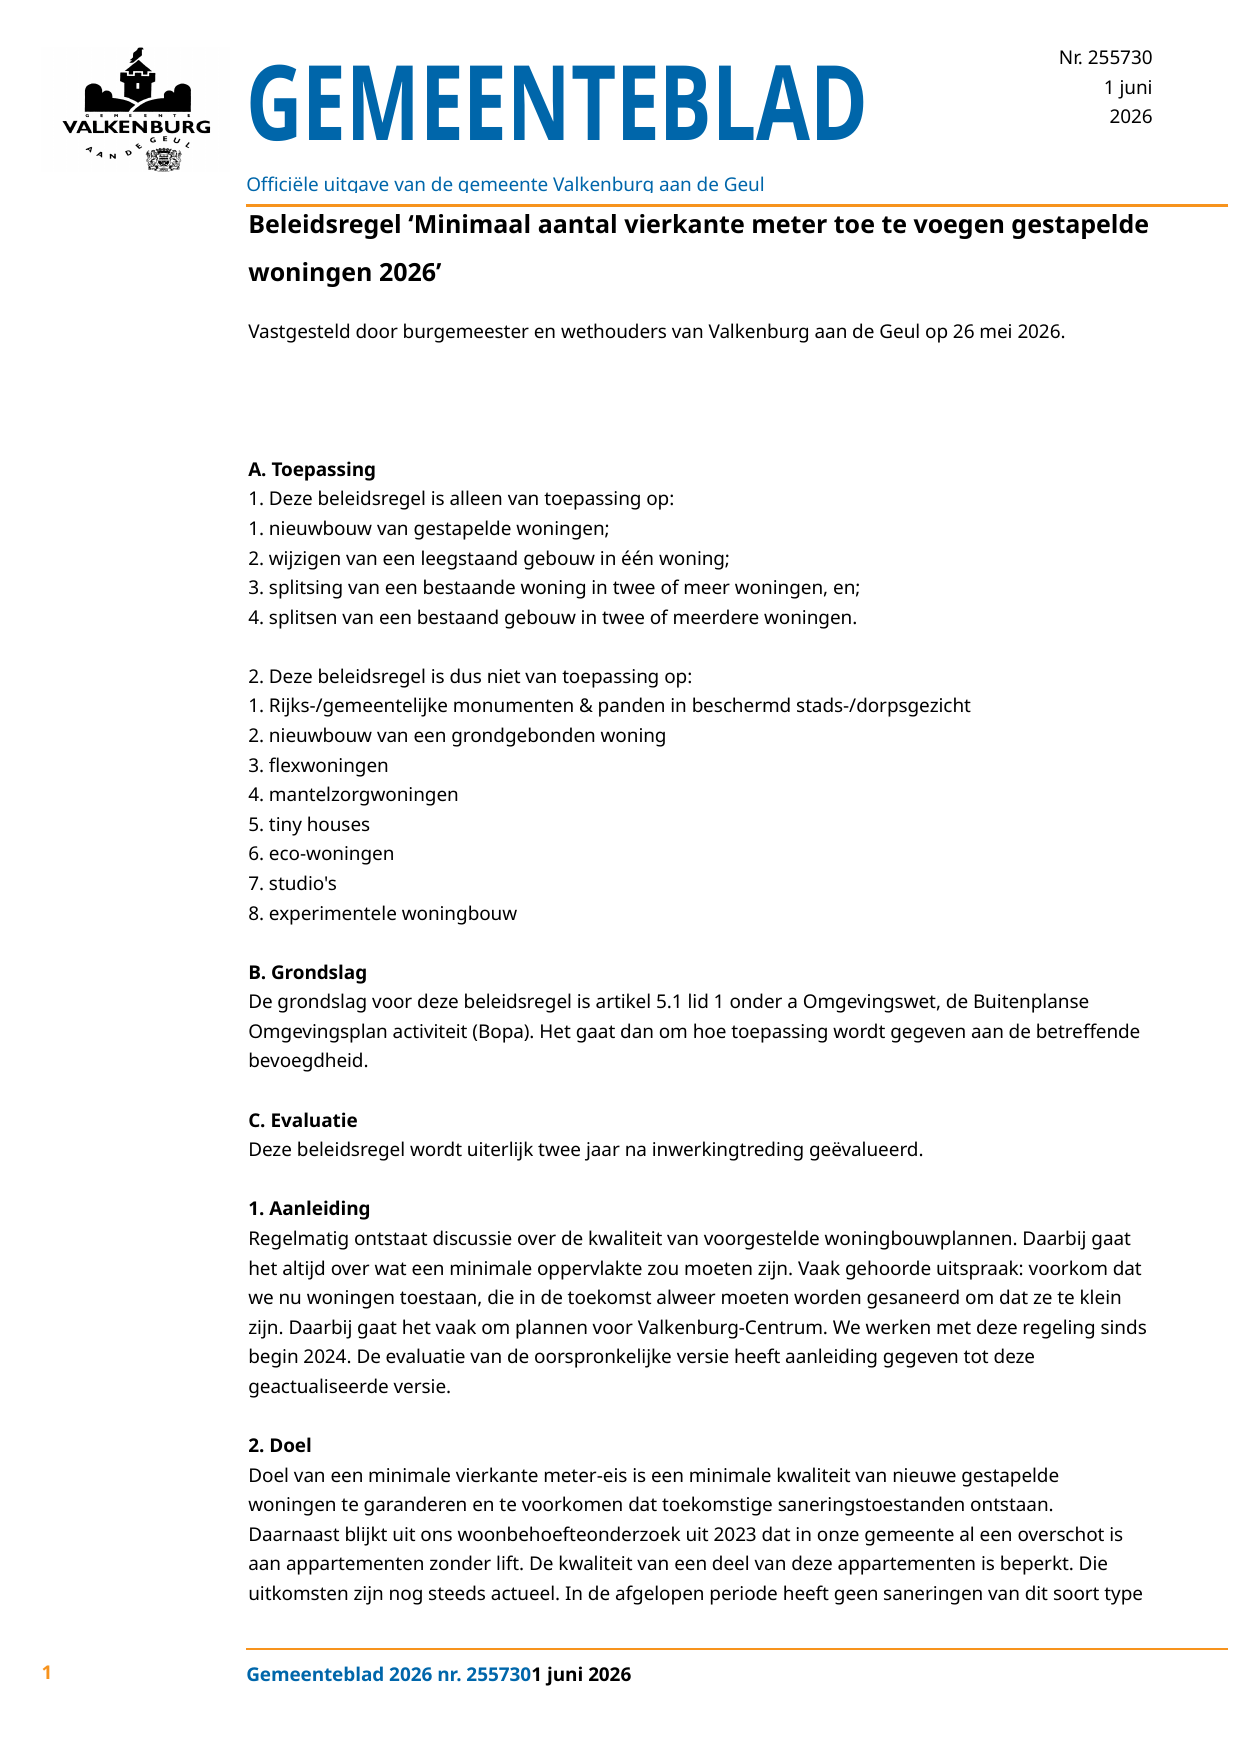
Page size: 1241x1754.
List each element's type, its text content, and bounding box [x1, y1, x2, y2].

text 4. splitsen van een bestaand gebouw in twee of meerdere woningen. [248, 604, 1152, 629]
text 1. Deze beleidsregel is alleen van toepassing op: [248, 486, 1152, 511]
text Vastgesteld door burgemeester en wethouders van Valkenburg aan de Geul op 26 mei 2026. [248, 318, 1152, 344]
text 8. experimentele woningbouw [248, 900, 1152, 925]
picture [41, 47, 231, 172]
text B. Grondslag [248, 959, 1152, 984]
text Beleidsregel ‘Minimaal aantal vierkante meter toe te voegen gestapelde woningen 2026’ [248, 207, 1152, 288]
text A. Toepassing [248, 456, 1152, 482]
text Regelmatig ontstaat discussie over de kwaliteit van voorgestelde woningbouwplannen. Daarbij gaat het altijd over wat een minimale oppervlakte zou moeten zijn. Vaak gehoorde uitspraak: voorkom dat we nu woningen toestaan, die in de toekomst alweer moeten worden gesaneerd om dat ze te klein zijn. Daarbij gaat het vaak om plannen voor Valkenburg-Centrum. We werken met deze regeling sinds begin 2024. De evaluatie van de oorspronkelijke versie heeft aanleiding gegeven tot deze geactualiseerde versie. [248, 1225, 1152, 1399]
text 3. flexwoningen [248, 752, 1152, 777]
text Doel van een minimale vierkante meter-eis is een minimale kwaliteit van nieuwe gestapelde woningen te garanderen en te voorkomen dat toekomstige saneringstoestanden ontstaan. [248, 1462, 1152, 1517]
text 1. Aanleiding [248, 1196, 1152, 1221]
text 1. nieuwbouw van gestapelde woningen; [248, 515, 1152, 541]
text 2. nieuwbouw van een grondgebonden woning [248, 722, 1152, 748]
text 3. splitsing van een bestaande woning in twee of meer woningen, en; [248, 574, 1152, 600]
text 1. Rijks-/gemeentelijke monumenten & panden in beschermd stads-/dorpsgezicht [248, 693, 1152, 718]
text 4. mantelzorgwoningen [248, 781, 1152, 807]
text 5. tiny houses [248, 811, 1152, 837]
text 2. Doel [248, 1432, 1152, 1458]
text 2. Deze beleidsregel is dus niet van toepassing op: [248, 663, 1152, 689]
text 2. wijzigen van een leegstaand gebouw in één woning; [248, 545, 1152, 570]
text Deze beleidsregel wordt uiterlijk twee jaar na inwerkingtreding geëvalueerd. [248, 1136, 1152, 1162]
text C. Evaluatie [248, 1107, 1152, 1132]
text 7. studio's [248, 870, 1152, 896]
text De grondslag voor deze beleidsregel is artikel 5.1 lid 1 onder a Omgevingswet, de Buitenplanse Omgevingsplan activiteit (Bopa). Het gaat dan om hoe toepassing wordt gegeven aan de betreffende bevoegdheid. [248, 988, 1152, 1073]
text Daarnaast blijkt uit ons woonbehoefteonderzoek uit 2023 dat in onze gemeente al een overschot is aan appartementen zonder lift. De kwaliteit van een deel van deze appartementen is beperkt. Die uitkomsten zijn nog steeds actueel. In de afgelopen periode heeft geen saneringen van dit soort type [248, 1521, 1152, 1606]
text 6. eco-woningen [248, 841, 1152, 866]
